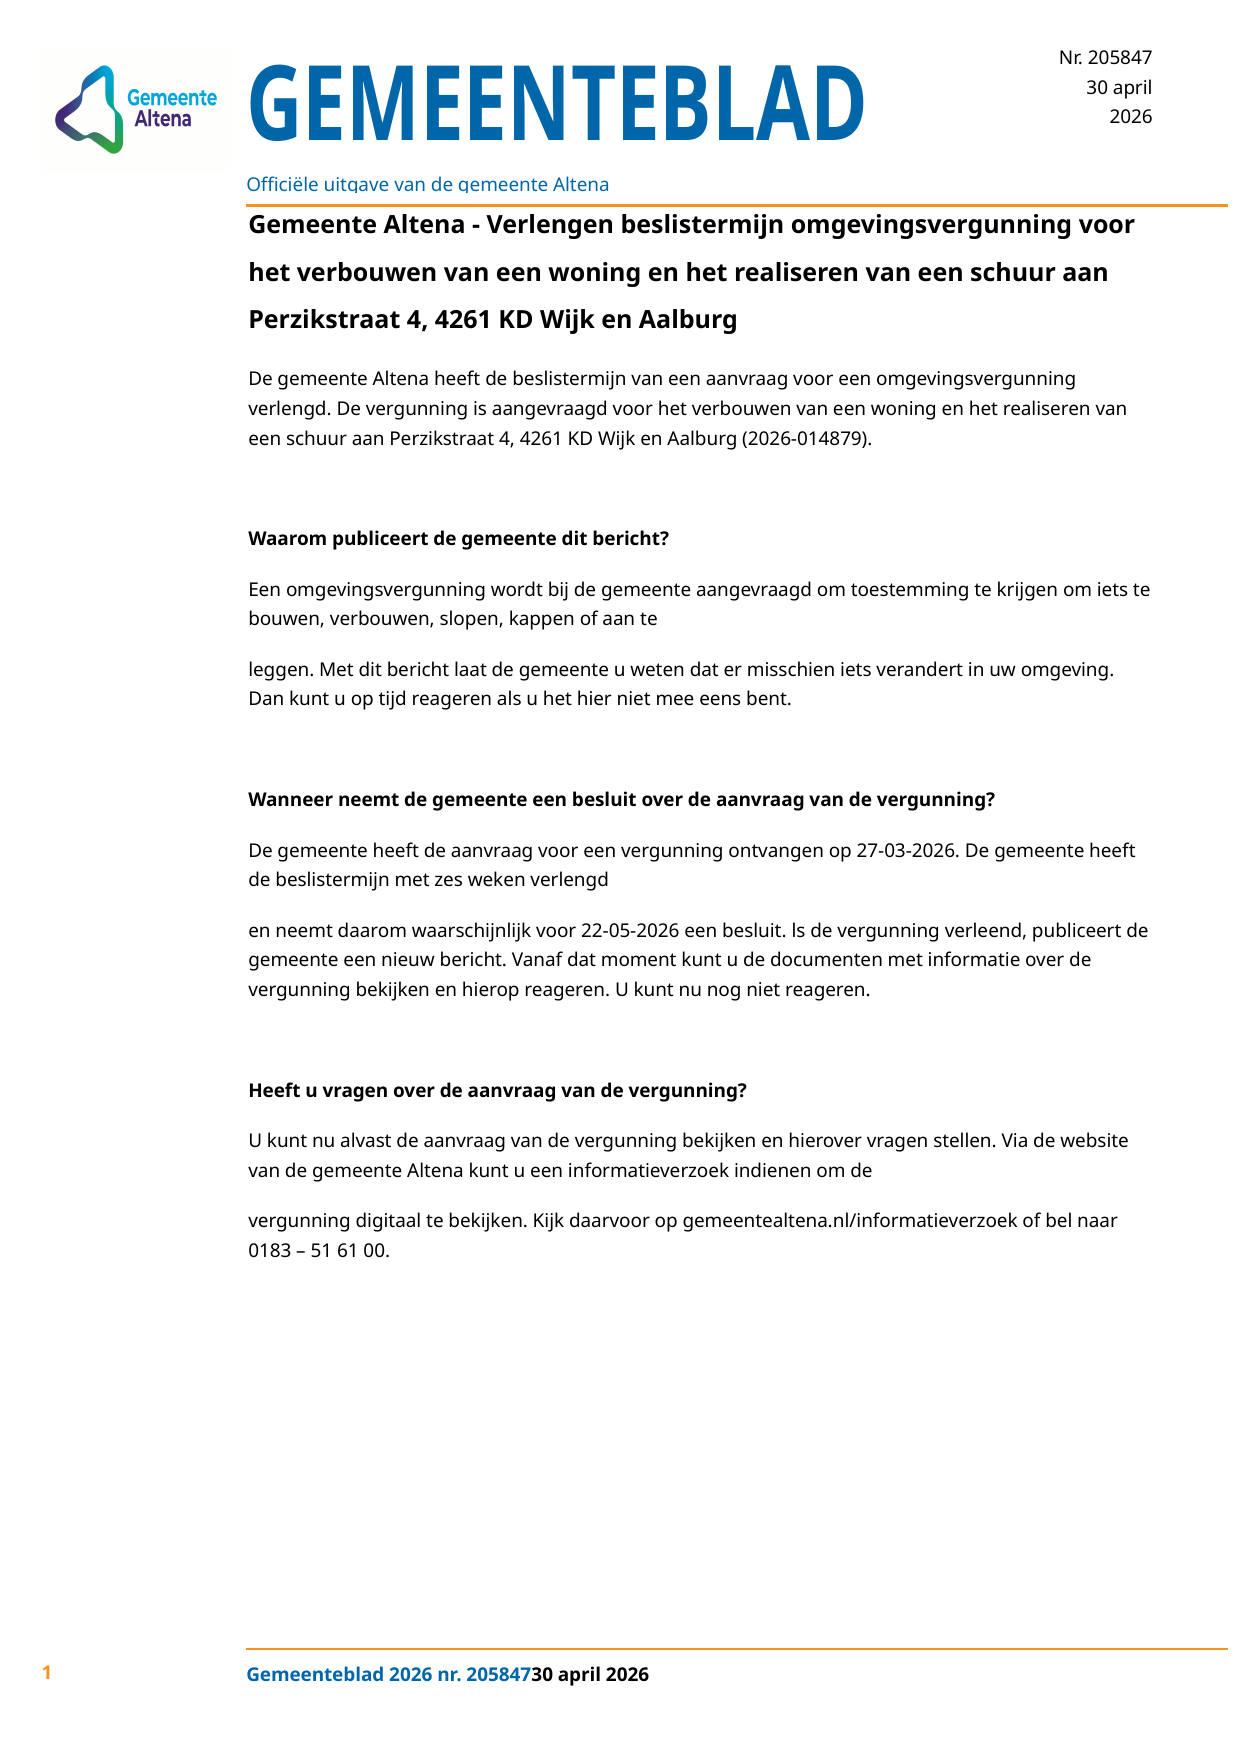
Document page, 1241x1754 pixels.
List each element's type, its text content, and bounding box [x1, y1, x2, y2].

text Heeft u vragen over de aanvraag van de vergunning? [248, 1077, 1152, 1102]
picture [41, 47, 231, 172]
text leggen. Met dit bericht laat de gemeente u weten dat er misschien iets verandert in uw omgeving. Dan kunt u op tijd reageren als u het hier niet mee eens bent. [248, 656, 1152, 711]
text De gemeente Altena heeft de beslistermijn van een aanvraag voor een omgevingsvergunning verlengd. De vergunning is aangevraagd voor het verbouwen van een woning en het realiseren van een schuur aan Perzikstraat 4, 4261 KD Wijk en Aalburg (2026-014879). [248, 366, 1152, 450]
text Een omgevingsvergunning wordt bij de gemeente aangevraagd om toestemming te krijgen om iets te bouwen, verbouwen, slopen, kappen of aan te [248, 576, 1152, 631]
text Wanneer neemt de gemeente een besluit over de aanvraag van de vergunning? [248, 786, 1152, 812]
text U kunt nu alvast de aanvraag van de vergunning bekijken en hierover vragen stellen. Via de website van de gemeente Altena kunt u een informatieverzoek indienen om de [248, 1127, 1152, 1182]
text vergunning digitaal te bekijken. Kijk daarvoor op gemeentealtena.nl/informatieverzoek of bel naar 0183 – 51 61 00. [248, 1207, 1152, 1262]
text Waarom publiceert de gemeente dit bericht? [248, 526, 1152, 551]
text en neemt daarom waarschijnlijk voor 22-05-2026 een besluit. ls de vergunning verleend, publiceert de gemeente een nieuw bericht. Vanaf dat moment kunt u de documenten met informatie over de vergunning bekijken en hierop reageren. U kunt nu nog niet reageren. [248, 917, 1152, 1002]
text De gemeente heeft de aanvraag voor een vergunning ontvangen op 27-03-2026. De gemeente heeft de beslistermijn met zes weken verlengd [248, 837, 1152, 892]
text Gemeente Altena - Verlengen beslistermijn omgevingsvergunning voor het verbouwen van een woning en het realiseren van een schuur aan Perzikstraat 4, 4261 KD Wijk en Aalburg [248, 207, 1152, 336]
